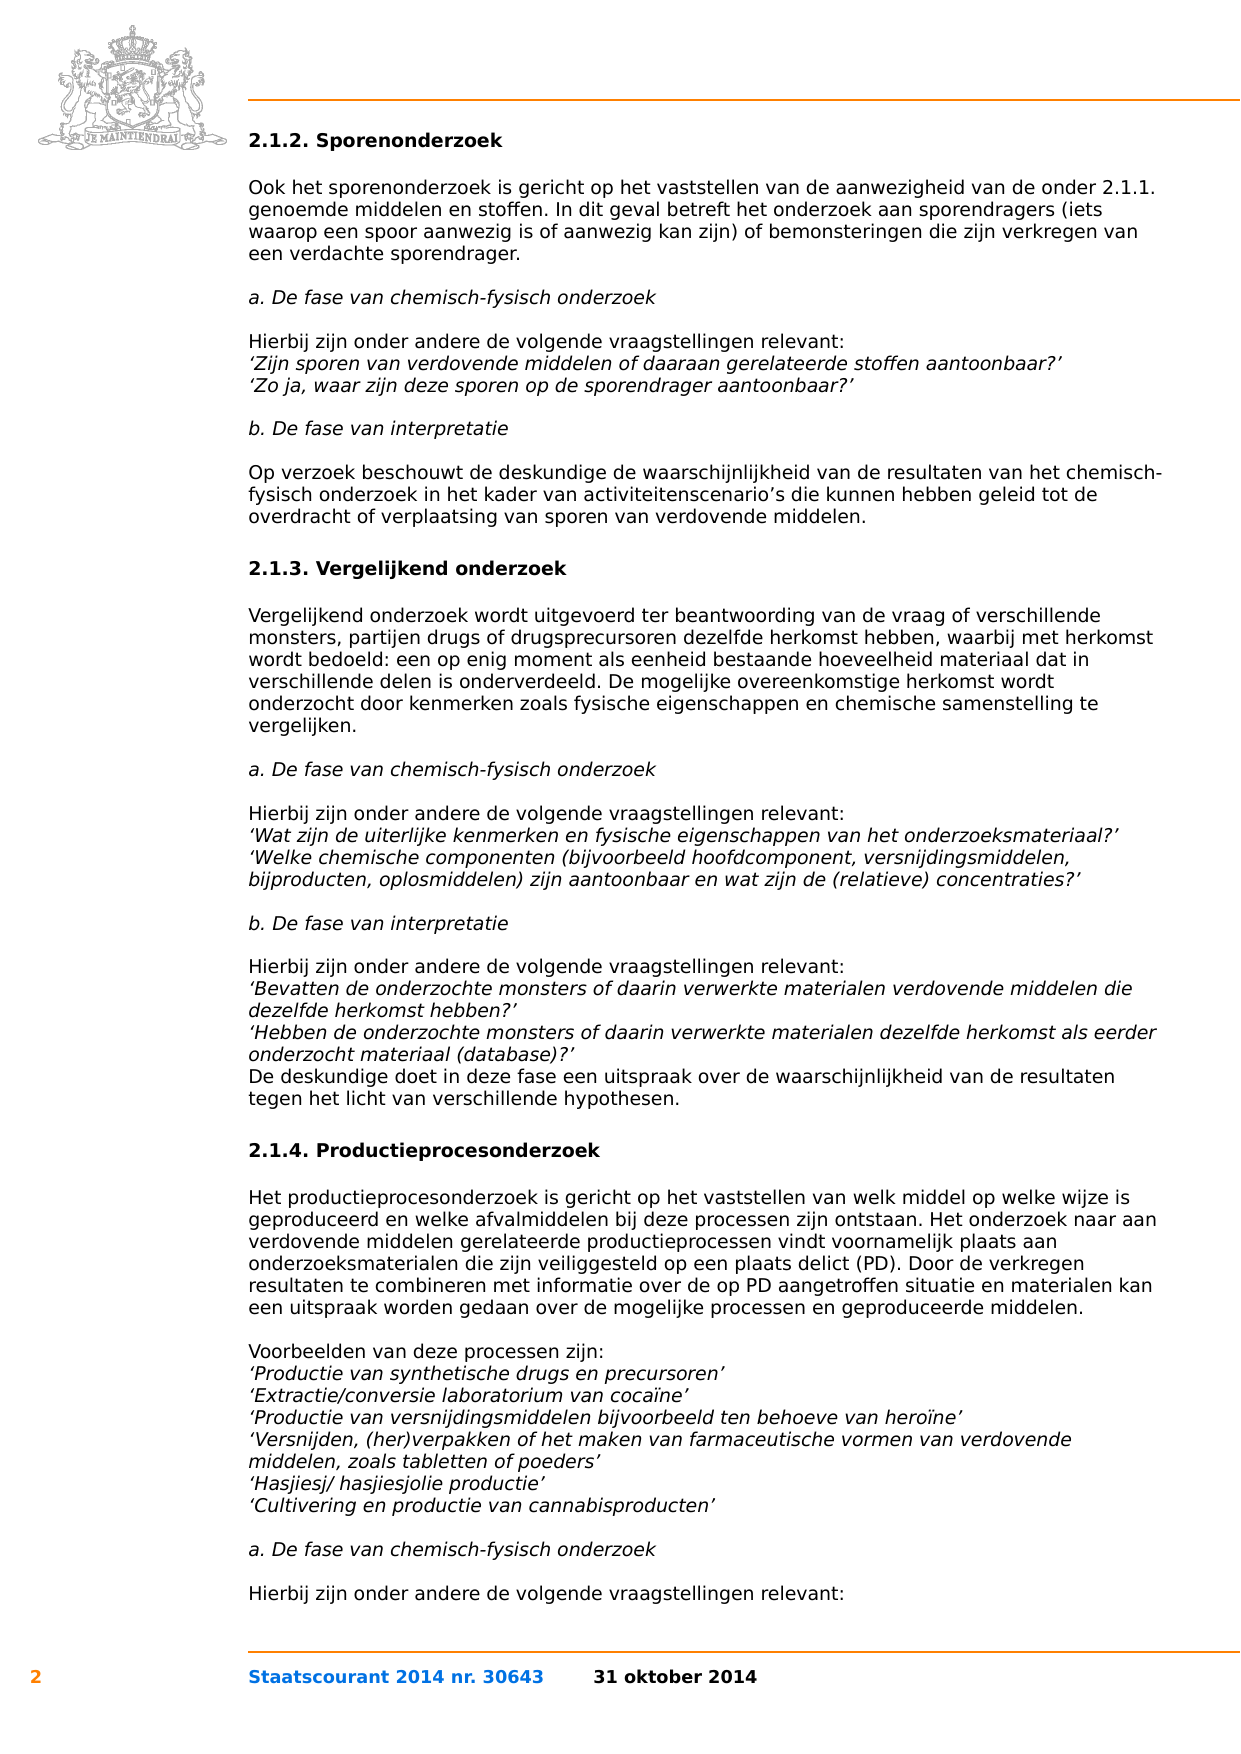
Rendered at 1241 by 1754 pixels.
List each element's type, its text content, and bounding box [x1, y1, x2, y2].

subtitle b. De fase van interpretatie [248, 418, 1163, 440]
text Voorbeelden van deze processen zijn: [248, 1341, 1163, 1363]
subtitle a. De fase van chemisch-fysisch onderzoek [248, 1539, 1163, 1561]
text ‘Extractie/conversie laboratorium van cocaïne’ [248, 1385, 1163, 1407]
text Hierbij zijn onder andere de volgende vraagstellingen relevant: [248, 956, 1163, 978]
subtitle 2.1.4. Productieprocesonderzoek [248, 1140, 1163, 1162]
picture [38, 25, 227, 150]
text Hierbij zijn onder andere de volgende vraagstellingen relevant: [248, 331, 1163, 352]
text Ook het sporenonderzoek is gericht op het vaststellen van de aanwezigheid van de onder 2.1.1. genoemde middelen en stoffen. In dit geval betreft het onderzoek aan sporendragers (iets waarop een spoor aanwezig is of aanwezig kan zijn) of bemonsteringen die zijn verkregen van een verdachte sporendrager. [248, 177, 1163, 265]
text ‘Cultivering en productie van cannabisproducten’ [248, 1495, 1163, 1517]
text ‘Versnijden, (her)verpakken of het maken van farmaceutische vormen van verdovende middelen, zoals tabletten of poeders’ [248, 1429, 1163, 1473]
subtitle b. De fase van interpretatie [248, 912, 1163, 934]
text De deskundige doet in deze fase een uitspraak over de waarschijnlijkheid van de resultaten tegen het licht van verschillende hypothesen. [248, 1066, 1163, 1110]
text Vergelijkend onderzoek wordt uitgevoerd ter beantwoording van de vraag of verschillende monsters, partijen drugs of drugsprecursoren dezelfde herkomst hebben, waarbij met herkomst wordt bedoeld: een op enig moment als eenheid bestaande hoeveelheid materiaal dat in verschillende delen is onderverdeeld. De mogelijke overeenkomstige herkomst wordt onderzocht door kenmerken zoals fysische eigenschappen en chemische samenstelling te vergelijken. [248, 605, 1163, 737]
text Hierbij zijn onder andere de volgende vraagstellingen relevant: [248, 1582, 1163, 1604]
text ‘Welke chemische componenten (bijvoorbeeld hoofdcomponent, versnijdingsmiddelen, bijproducten, oplosmiddelen) zijn aantoonbaar en wat zijn de (relatieve) concentraties?’ [248, 847, 1163, 891]
text Op verzoek beschouwt de deskundige de waarschijnlijkheid van de resultaten van het chemisch-fysisch onderzoek in het kader van activiteitenscenario’s die kunnen hebben geleid tot de overdracht of verplaatsing van sporen van verdovende middelen. [248, 462, 1163, 528]
subtitle a. De fase van chemisch-fysisch onderzoek [248, 759, 1163, 781]
text ‘Zijn sporen van verdovende middelen of daaraan gerelateerde stoffen aantoonbaar?’ [248, 352, 1163, 374]
text ‘Productie van synthetische drugs en precursoren’ [248, 1363, 1163, 1385]
text ‘Productie van versnijdingsmiddelen bijvoorbeeld ten behoeve van heroïne’ [248, 1407, 1163, 1429]
text ‘Hebben de onderzochte monsters of daarin verwerkte materialen dezelfde herkomst als eerder onderzocht materiaal (database)?’ [248, 1022, 1163, 1066]
text Hierbij zijn onder andere de volgende vraagstellingen relevant: [248, 803, 1163, 825]
text ‘Hasjiesj/ hasjiesjolie productie’ [248, 1473, 1163, 1495]
subtitle 2.1.3. Vergelijkend onderzoek [248, 558, 1163, 580]
subtitle a. De fase van chemisch-fysisch onderzoek [248, 287, 1163, 309]
text ‘Wat zijn de uiterlijke kenmerken en fysische eigenschappen van het onderzoeksmateriaal?’ [248, 825, 1163, 847]
text Het productieprocesonderzoek is gericht op het vaststellen van welk middel op welke wijze is geproduceerd en welke afvalmiddelen bij deze processen zijn ontstaan. Het onderzoek naar aan verdovende middelen gerelateerde productieprocessen vindt voornamelijk plaats aan onderzoeksmaterialen die zijn veiliggesteld op een plaats delict (PD). Door de verkregen resultaten te combineren met informatie over de op PD aangetroffen situatie en materialen kan een uitspraak worden gedaan over de mogelijke processen en geproduceerde middelen. [248, 1187, 1163, 1319]
text ‘Bevatten de onderzochte monsters of daarin verwerkte materialen verdovende middelen die dezelfde herkomst hebben?’ [248, 978, 1163, 1022]
text ‘Zo ja, waar zijn deze sporen op de sporendrager aantoonbaar?’ [248, 374, 1163, 396]
subtitle 2.1.2. Sporenonderzoek [248, 130, 1163, 152]
